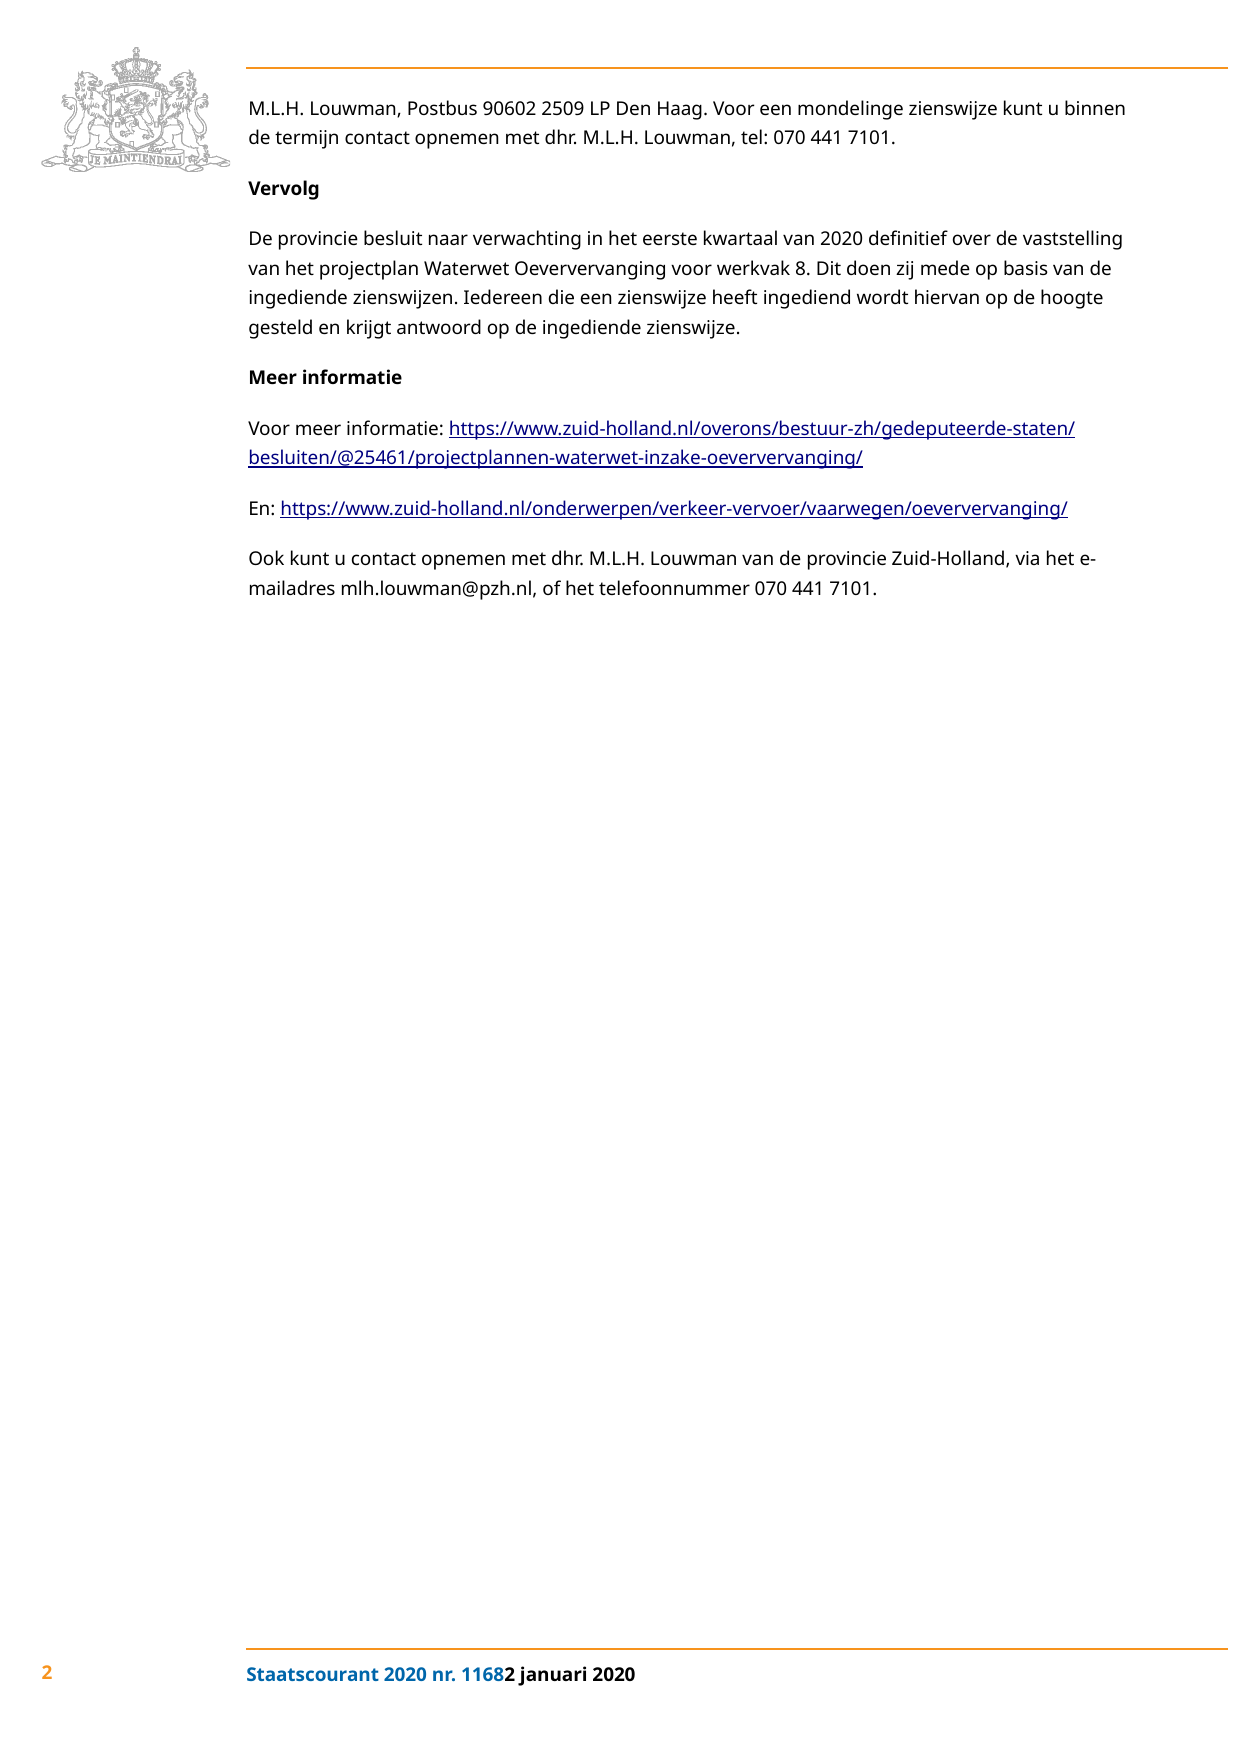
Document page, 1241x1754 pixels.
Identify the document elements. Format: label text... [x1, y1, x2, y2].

text De provincie besluit naar verwachting in het eerste kwartaal van 2020 definitief over de vaststelling van het projectplan Waterwet Oeververvanging voor werkvak 8. Dit doen zij mede op basis van de ingediende zienswijzen. Iedereen die een zienswijze heeft ingediend wordt hiervan op de hoogte gesteld en krijgt antwoord op de ingediende zienswijze. [248, 225, 1152, 340]
picture [41, 47, 231, 172]
text Meer informatie [248, 364, 1152, 390]
text En: https://www.zuid-holland.nl/onderwerpen/verkeer-vervoer/vaarwegen/oeververvanging/ [248, 495, 1152, 521]
text M.L.H. Louwman, Postbus 90602 2509 LP Den Haag. Voor een mondelinge zienswijze kunt u binnen de termijn contact opnemen met dhr. M.L.H. Louwman, tel: 070 441 7101. [248, 95, 1152, 150]
text Ook kunt u contact opnemen met dhr. M.L.H. Louwman van de provincie Zuid-Holland, via het e-mailadres mlh.louwman@pzh.nl, of het telefoonnummer 070 441 7101. [248, 545, 1152, 601]
text Voor meer informatie: https://www.zuid-holland.nl/overons/bestuur-zh/gedeputeerde-staten/besluiten/@25461/projectplannen-waterwet-inzake-oeververvanging/ [248, 415, 1152, 470]
text Vervolg [248, 175, 1152, 201]
